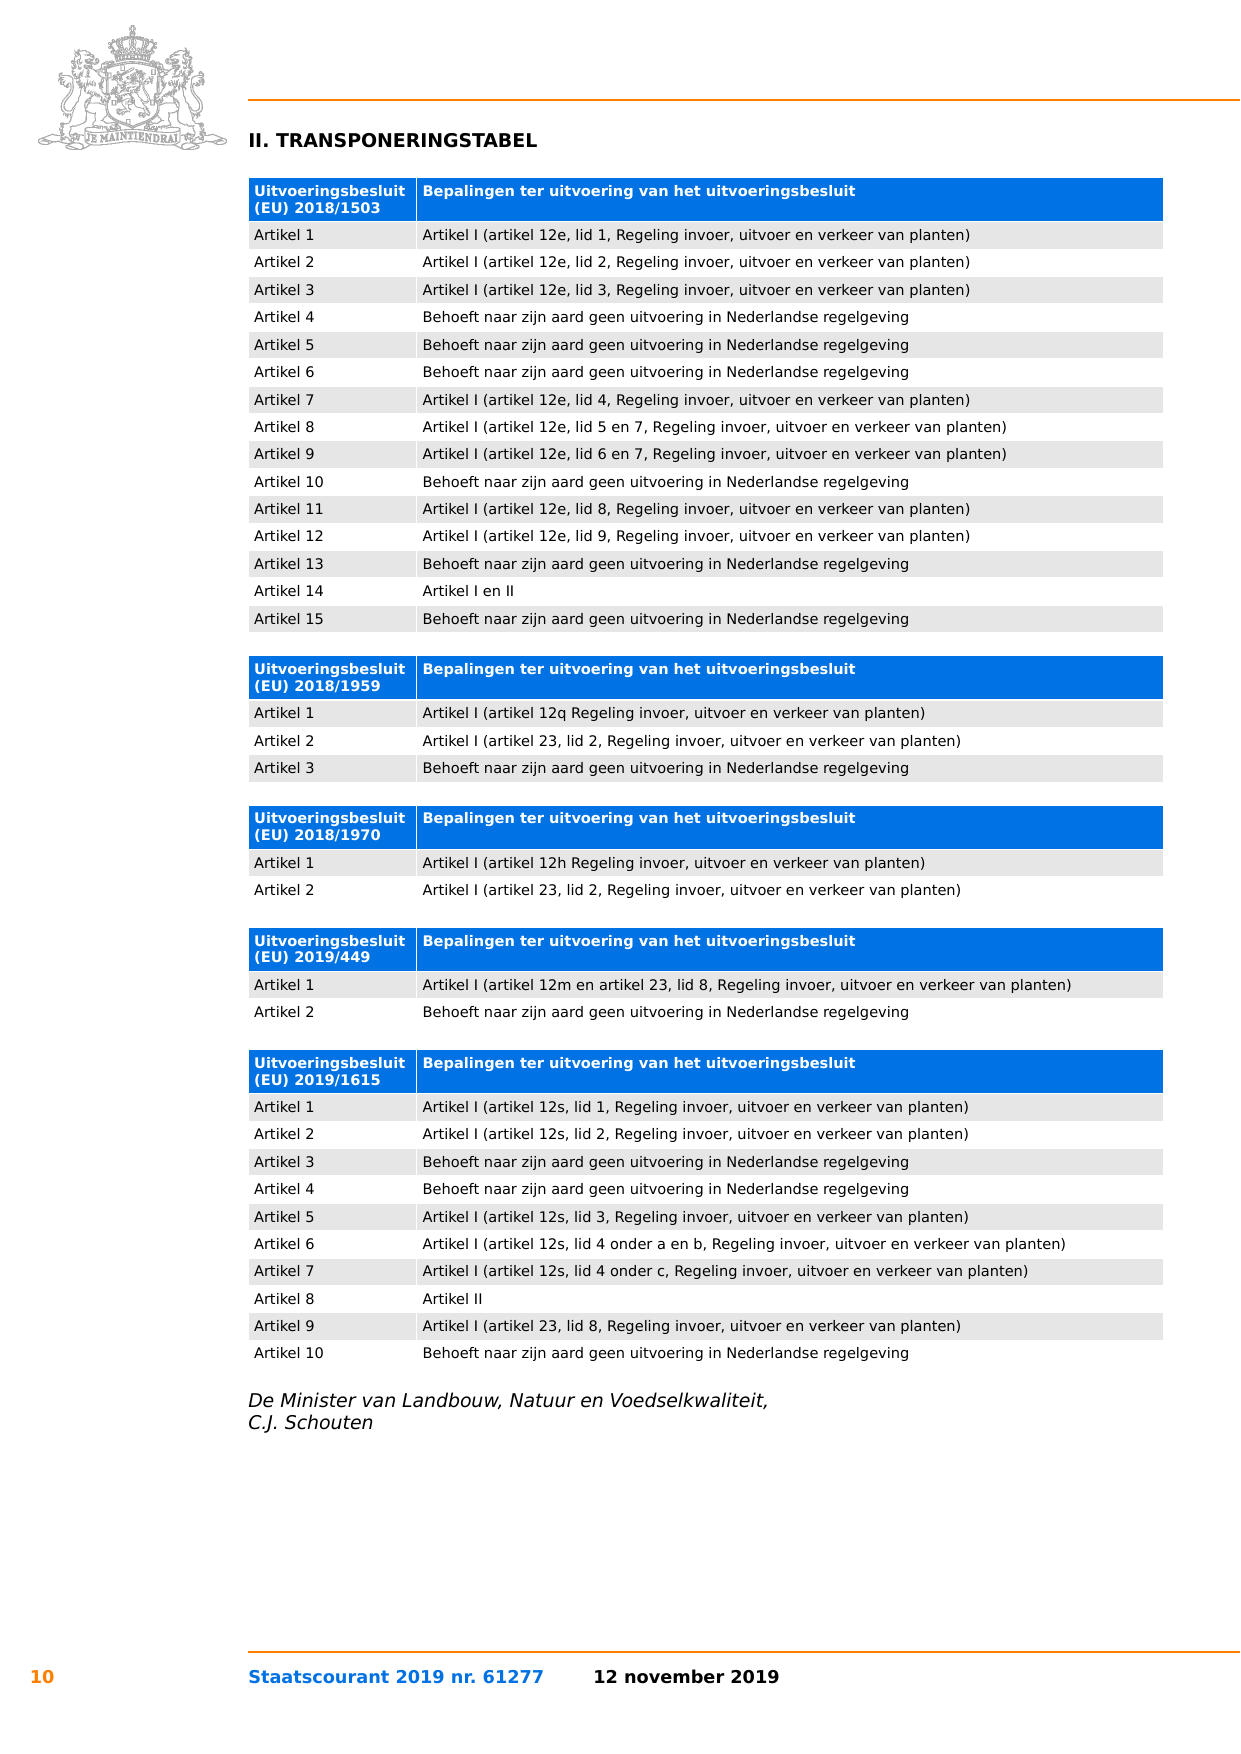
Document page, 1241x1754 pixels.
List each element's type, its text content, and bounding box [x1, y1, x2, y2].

table_cell Artikel 2 [249, 728, 416, 754]
table_cell Artikel 6 [249, 359, 416, 386]
table_cell Artikel 2 [249, 1000, 416, 1026]
table_cell Artikel I (artikel 23, lid 2, Regeling invoer, uitvoer en verkeer van planten) [417, 878, 1163, 904]
table_cell Artikel I (artikel 12e, lid 3, Regeling invoer, uitvoer en verkeer van planten) [417, 277, 1163, 303]
table_cell Artikel 1 [249, 1094, 416, 1121]
table_cell Artikel 4 [249, 1176, 416, 1203]
table_cell Behoeft naar zijn aard geen uitvoering in Nederlandse regelgeving [417, 1000, 1163, 1026]
table_cell Artikel I (artikel 12m en artikel 23, lid 8, Regeling invoer, uitvoer en verkeer van planten) [417, 972, 1163, 998]
table_cell Artikel 13 [249, 551, 416, 577]
table_cell Artikel II [417, 1286, 1163, 1312]
table_cell Artikel I (artikel 12e, lid 2, Regeling invoer, uitvoer en verkeer van planten) [417, 250, 1163, 276]
table_cell Behoeft naar zijn aard geen uitvoering in Nederlandse regelgeving [417, 755, 1163, 782]
table_cell Artikel 12 [249, 524, 416, 550]
table_cell Artikel 5 [249, 1204, 416, 1230]
table_cell Artikel 9 [249, 1313, 416, 1340]
table_cell Artikel 2 [249, 250, 416, 276]
table_cell Artikel I (artikel 12s, lid 4 onder a en b, Regeling invoer, uitvoer en verkeer van planten) [417, 1231, 1163, 1257]
table_cell Behoeft naar zijn aard geen uitvoering in Nederlandse regelgeving [417, 551, 1163, 577]
table_cell Behoeft naar zijn aard geen uitvoering in Nederlandse regelgeving [417, 1176, 1163, 1203]
table_cell Artikel 2 [249, 878, 416, 904]
table_cell Artikel 1 [249, 222, 416, 249]
table_cell Artikel 1 [249, 972, 416, 998]
table_cell Artikel I (artikel 12e, lid 5 en 7, Regeling invoer, uitvoer en verkeer van planten) [417, 414, 1163, 440]
table_cell Artikel I (artikel 12e, lid 4, Regeling invoer, uitvoer en verkeer van planten) [417, 387, 1163, 413]
table_cell Behoeft naar zijn aard geen uitvoering in Nederlandse regelgeving [417, 469, 1163, 495]
table_cell Artikel I (artikel 12s, lid 4 onder c, Regeling invoer, uitvoer en verkeer van planten) [417, 1259, 1163, 1285]
subtitle II. TRANSPONERINGSTABEL [248, 130, 1163, 152]
table_cell Behoeft naar zijn aard geen uitvoering in Nederlandse regelgeving [417, 606, 1163, 632]
table_cell Artikel I (artikel 12s, lid 1, Regeling invoer, uitvoer en verkeer van planten) [417, 1094, 1163, 1121]
table_cell Artikel 1 [249, 701, 416, 727]
table_cell Artikel I (artikel 12e, lid 9, Regeling invoer, uitvoer en verkeer van planten) [417, 524, 1163, 550]
table_cell Artikel 10 [249, 1341, 416, 1367]
table_cell Artikel 7 [249, 1259, 416, 1285]
table_cell Artikel 2 [249, 1122, 416, 1148]
table_header Uitvoeringsbesluit (EU) 2019/1615 [249, 1050, 416, 1093]
table_cell Artikel I (artikel 12s, lid 3, Regeling invoer, uitvoer en verkeer van planten) [417, 1204, 1163, 1230]
table_header Uitvoeringsbesluit (EU) 2018/1970 [249, 806, 416, 849]
table_cell Artikel 14 [249, 579, 416, 605]
table_cell Artikel I (artikel 12e, lid 1, Regeling invoer, uitvoer en verkeer van planten) [417, 222, 1163, 249]
table_cell Artikel 11 [249, 496, 416, 523]
table_cell Artikel 3 [249, 755, 416, 782]
table_header Uitvoeringsbesluit (EU) 2019/449 [249, 928, 416, 971]
table_cell Artikel I (artikel 23, lid 8, Regeling invoer, uitvoer en verkeer van planten) [417, 1313, 1163, 1340]
table_cell Behoeft naar zijn aard geen uitvoering in Nederlandse regelgeving [417, 1149, 1163, 1175]
table_cell Artikel 15 [249, 606, 416, 632]
table_cell Artikel 7 [249, 387, 416, 413]
table_cell Artikel I (artikel 23, lid 2, Regeling invoer, uitvoer en verkeer van planten) [417, 728, 1163, 754]
table_cell Artikel I en II [417, 579, 1163, 605]
table_cell Artikel 8 [249, 414, 416, 440]
table_cell Artikel 3 [249, 1149, 416, 1175]
table_header Bepalingen ter uitvoering van het uitvoeringsbesluit [417, 1050, 1163, 1093]
table_cell Artikel I (artikel 12e, lid 6 en 7, Regeling invoer, uitvoer en verkeer van planten) [417, 441, 1163, 468]
table_cell Artikel 6 [249, 1231, 416, 1257]
table_header Bepalingen ter uitvoering van het uitvoeringsbesluit [417, 178, 1163, 221]
table_cell Artikel I (artikel 12h Regeling invoer, uitvoer en verkeer van planten) [417, 850, 1163, 876]
picture [38, 25, 227, 150]
table_cell Behoeft naar zijn aard geen uitvoering in Nederlandse regelgeving [417, 359, 1163, 386]
table_cell Artikel I (artikel 12s, lid 2, Regeling invoer, uitvoer en verkeer van planten) [417, 1122, 1163, 1148]
table_header Bepalingen ter uitvoering van het uitvoeringsbesluit [417, 806, 1163, 849]
table_header Bepalingen ter uitvoering van het uitvoeringsbesluit [417, 656, 1163, 699]
table_header Uitvoeringsbesluit (EU) 2018/1503 [249, 178, 416, 221]
text De Minister van Landbouw, Natuur en Voedselkwaliteit, C.J. Schouten [248, 1390, 1163, 1434]
table_cell Artikel I (artikel 12e, lid 8, Regeling invoer, uitvoer en verkeer van planten) [417, 496, 1163, 523]
table_cell Artikel 1 [249, 850, 416, 876]
table_cell Artikel 9 [249, 441, 416, 468]
table_cell Artikel 3 [249, 277, 416, 303]
table_header Uitvoeringsbesluit (EU) 2018/1959 [249, 656, 416, 699]
table_cell Artikel 4 [249, 305, 416, 331]
table_cell Artikel 10 [249, 469, 416, 495]
table_cell Artikel 8 [249, 1286, 416, 1312]
table_cell Artikel I (artikel 12q Regeling invoer, uitvoer en verkeer van planten) [417, 701, 1163, 727]
table_cell Behoeft naar zijn aard geen uitvoering in Nederlandse regelgeving [417, 305, 1163, 331]
table_cell Artikel 5 [249, 332, 416, 358]
table_cell Behoeft naar zijn aard geen uitvoering in Nederlandse regelgeving [417, 332, 1163, 358]
table_cell Behoeft naar zijn aard geen uitvoering in Nederlandse regelgeving [417, 1341, 1163, 1367]
table_header Bepalingen ter uitvoering van het uitvoeringsbesluit [417, 928, 1163, 971]
